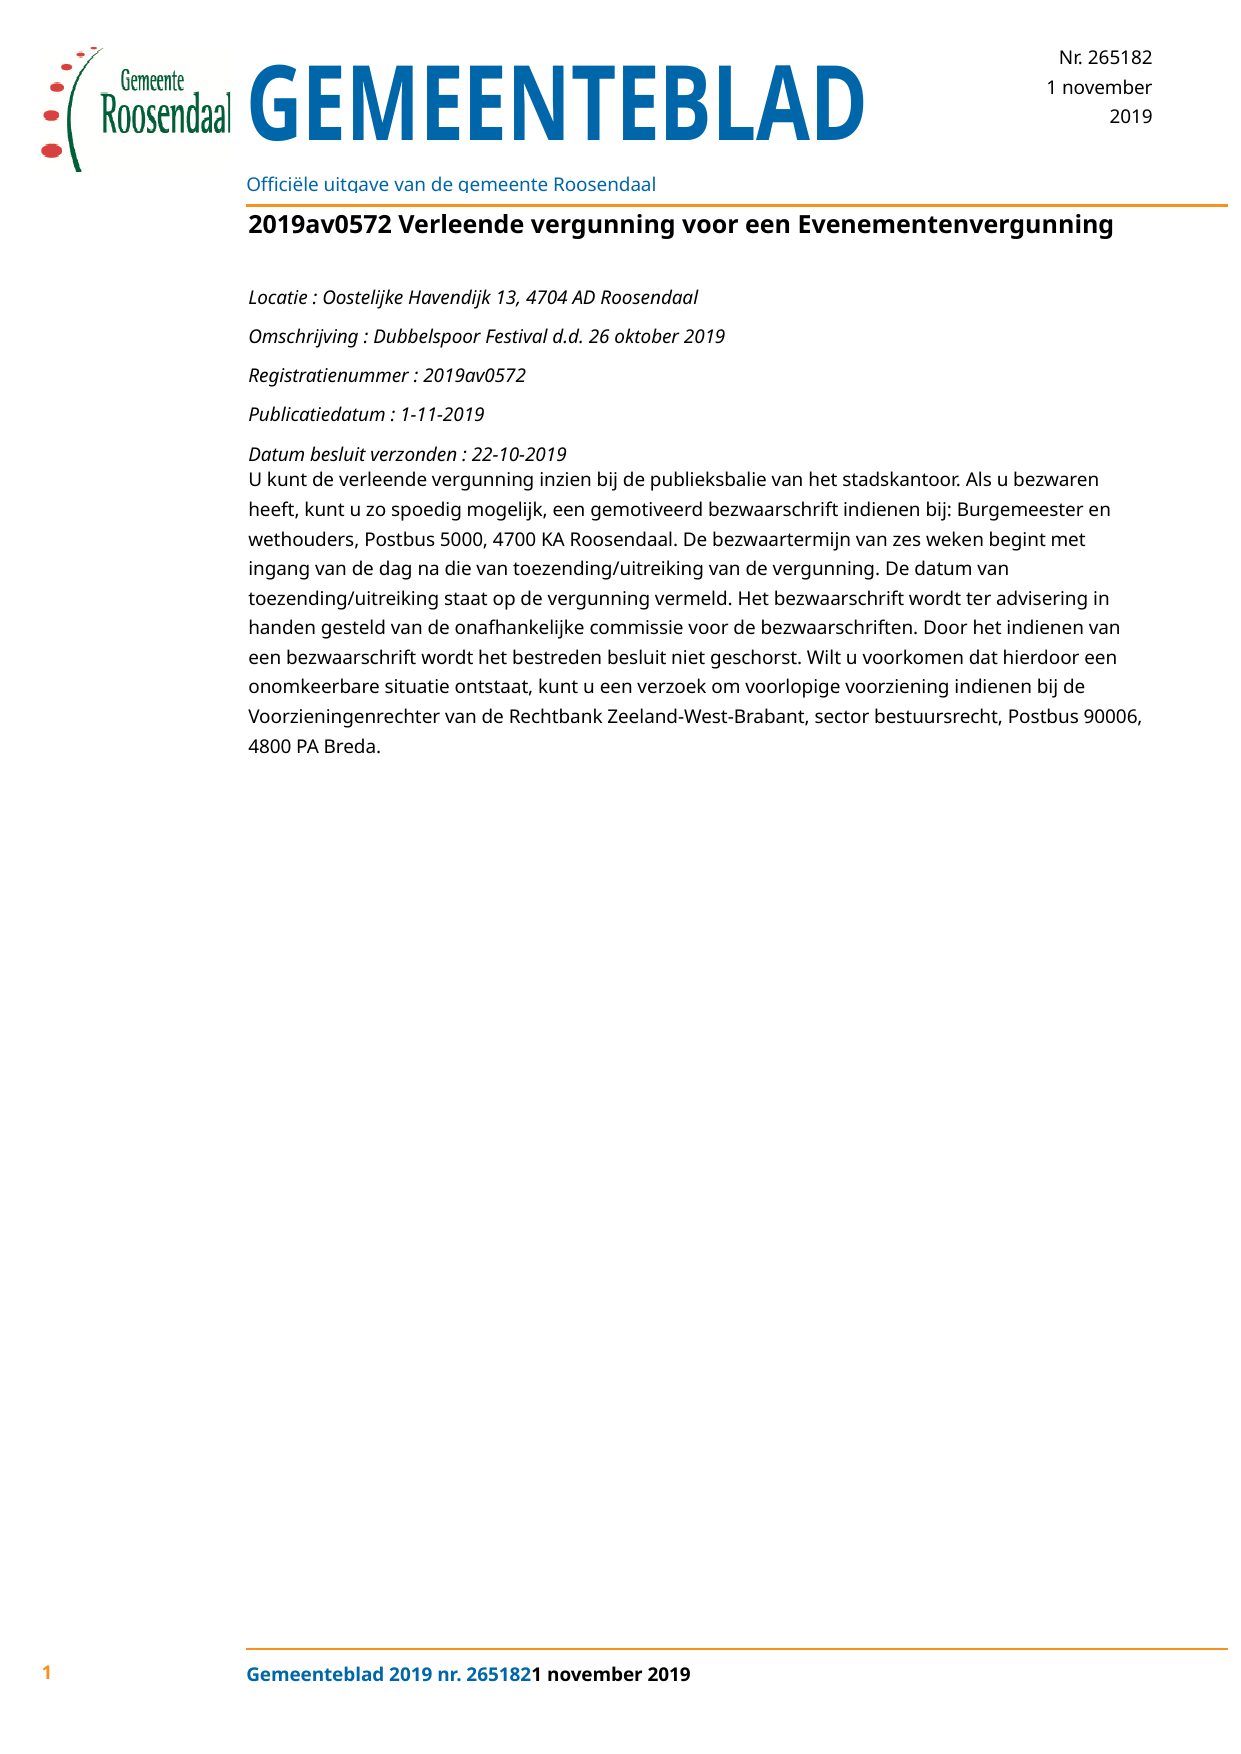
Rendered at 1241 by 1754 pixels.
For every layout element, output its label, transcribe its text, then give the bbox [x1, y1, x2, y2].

text U kunt de verleende vergunning inzien bij de publieksbalie van het stadskantoor. Als u bezwaren heeft, kunt u zo spoedig mogelijk, een gemotiveerd bezwaarschrift indienen bij: Burgemeester en wethouders, Postbus 5000, 4700 KA Roosendaal. De bezwaartermijn van zes weken begint met ingang van de dag na die van toezending/uitreiking van de vergunning. De datum van toezending/uitreiking staat op de vergunning vermeld. Het bezwaarschrift wordt ter advisering in handen gesteld van de onafhankelijke commissie voor de bezwaarschriften. Door het indienen van een bezwaarschrift wordt het bestreden besluit niet geschorst. Wilt u voorkomen dat hierdoor een onomkeerbare situatie ontstaat, kunt u een verzoek om voorlopige voorziening indienen bij de Voorzieningenrechter van de Rechtbank Zeeland-West-Brabant, sector bestuursrecht, Postbus 90006, 4800 PA Breda. [248, 467, 1152, 759]
text Registratienummer : 2019av0572 [248, 362, 1152, 388]
text Datum besluit verzonden : 22-10-2019 [248, 441, 1152, 467]
text Omschrijving : Dubbelspoor Festival d.d. 26 oktober 2019 [248, 323, 1152, 349]
picture [41, 47, 231, 172]
text 2019av0572 Verleende vergunning voor een Evenementenvergunning [248, 207, 1152, 241]
text Locatie : Oostelijke Havendijk 13, 4704 AD Roosendaal [248, 284, 1152, 309]
text Publicatiedatum : 1-11-2019 [248, 402, 1152, 427]
